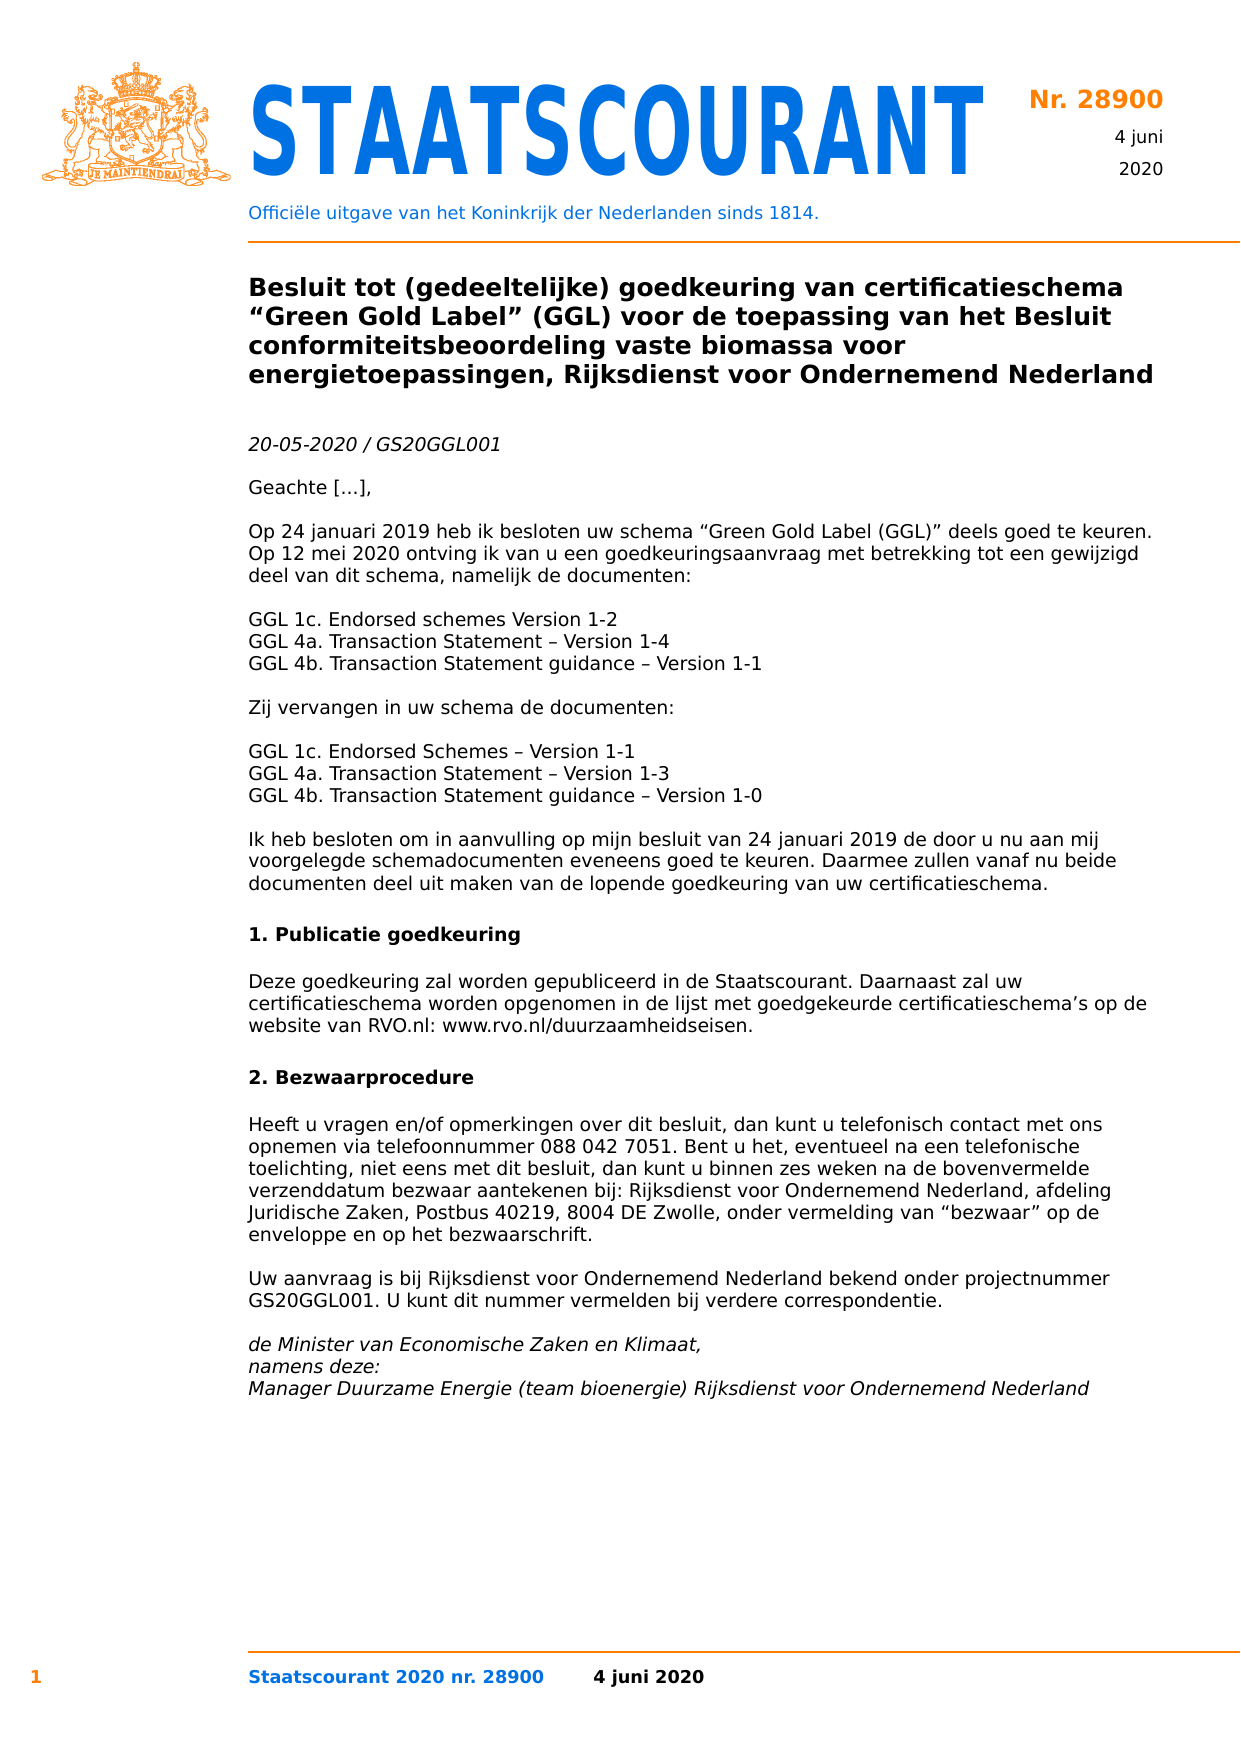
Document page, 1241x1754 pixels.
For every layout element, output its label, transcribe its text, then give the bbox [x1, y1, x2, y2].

table_cell 2020 [998, 153, 1240, 203]
table_header [25, 62, 248, 241]
text GGL 4b. Transaction Statement guidance – Version 1-1 [248, 653, 1163, 675]
text de Minister van Economische Zaken en Klimaat, namens deze: Manager Duurzame Energie (team bioenergie) Rijksdienst voor Ondernemend Nederland [248, 1334, 1163, 1400]
text Deze goedkeuring zal worden gepubliceerd in de Staatscourant. Daarnaast zal uw certificatieschema worden opgenomen in de lijst met goedgekeurde certificatieschema’s op de website van RVO.nl: www.rvo.nl/duurzaamheidseisen. [248, 971, 1163, 1037]
table_cell 4 juni [998, 121, 1240, 153]
text GGL 1c. Endorsed Schemes – Version 1-1 [248, 741, 1163, 763]
text 20-05-2020 / GS20GGL001 [248, 433, 1163, 455]
text Heeft u vragen en/of opmerkingen over dit besluit, dan kunt u telefonisch contact met ons opnemen via telefoonnummer 088 042 7051. Bent u het, eventueel na een telefonische toelichting, niet eens met dit besluit, dan kunt u binnen zes weken na de bovenvermelde verzenddatum bezwaar aantekenen bij: Rijksdienst voor Ondernemend Nederland, afdeling Juridische Zaken, Postbus 40219, 8004 DE Zwolle, onder vermelding van “bezwaar” op de enveloppe en op het bezwaarschrift. [248, 1114, 1163, 1246]
text Uw aanvraag is bij Rijksdienst voor Ondernemend Nederland bekend onder projectnummer GS20GGL001. U kunt dit nummer vermelden bij verdere correspondentie. [248, 1268, 1163, 1312]
picture [41, 62, 231, 186]
table_header STAATSCOURANT [248, 62, 998, 203]
text Zij vervangen in uw schema de documenten: [248, 697, 1163, 719]
table_cell Officiële uitgave van het Koninkrijk der Nederlanden sinds 1814. [248, 203, 1240, 241]
text Op 24 januari 2019 heb ik besloten uw schema “Green Gold Label (GGL)” deels goed te keuren. Op 12 mei 2020 ontving ik van u een goedkeuringsaanvraag met betrekking tot een gewijzigd deel van dit schema, namelijk de documenten: [248, 521, 1163, 587]
text Ik heb besloten om in aanvulling op mijn besluit van 24 januari 2019 de door u nu aan mij voorgelegde schemadocumenten eveneens goed te keuren. Daarmee zullen vanaf nu beide documenten deel uit maken van de lopende goedkeuring van uw certificatieschema. [248, 828, 1163, 894]
text GGL 1c. Endorsed schemes Version 1-2 [248, 609, 1163, 631]
subtitle 1. Publicatie goedkeuring [248, 924, 1163, 946]
table_header Nr. 28900 [998, 62, 1240, 121]
text GGL 4a. Transaction Statement – Version 1-4 [248, 631, 1163, 653]
subtitle 2. Bezwaarprocedure [248, 1067, 1163, 1089]
text GGL 4a. Transaction Statement – Version 1-3 [248, 763, 1163, 784]
text Geachte [...], [248, 477, 1163, 499]
subtitle Besluit tot (gedeeltelijke) goedkeuring van certificatieschema “Green Gold Label” (GGL) voor de toepassing van het Besluit conformiteitsbeoordeling vaste biomassa voor energietoepassingen, Rijksdienst voor Ondernemend Nederland [248, 273, 1163, 390]
text GGL 4b. Transaction Statement guidance – Version 1-0 [248, 784, 1163, 807]
